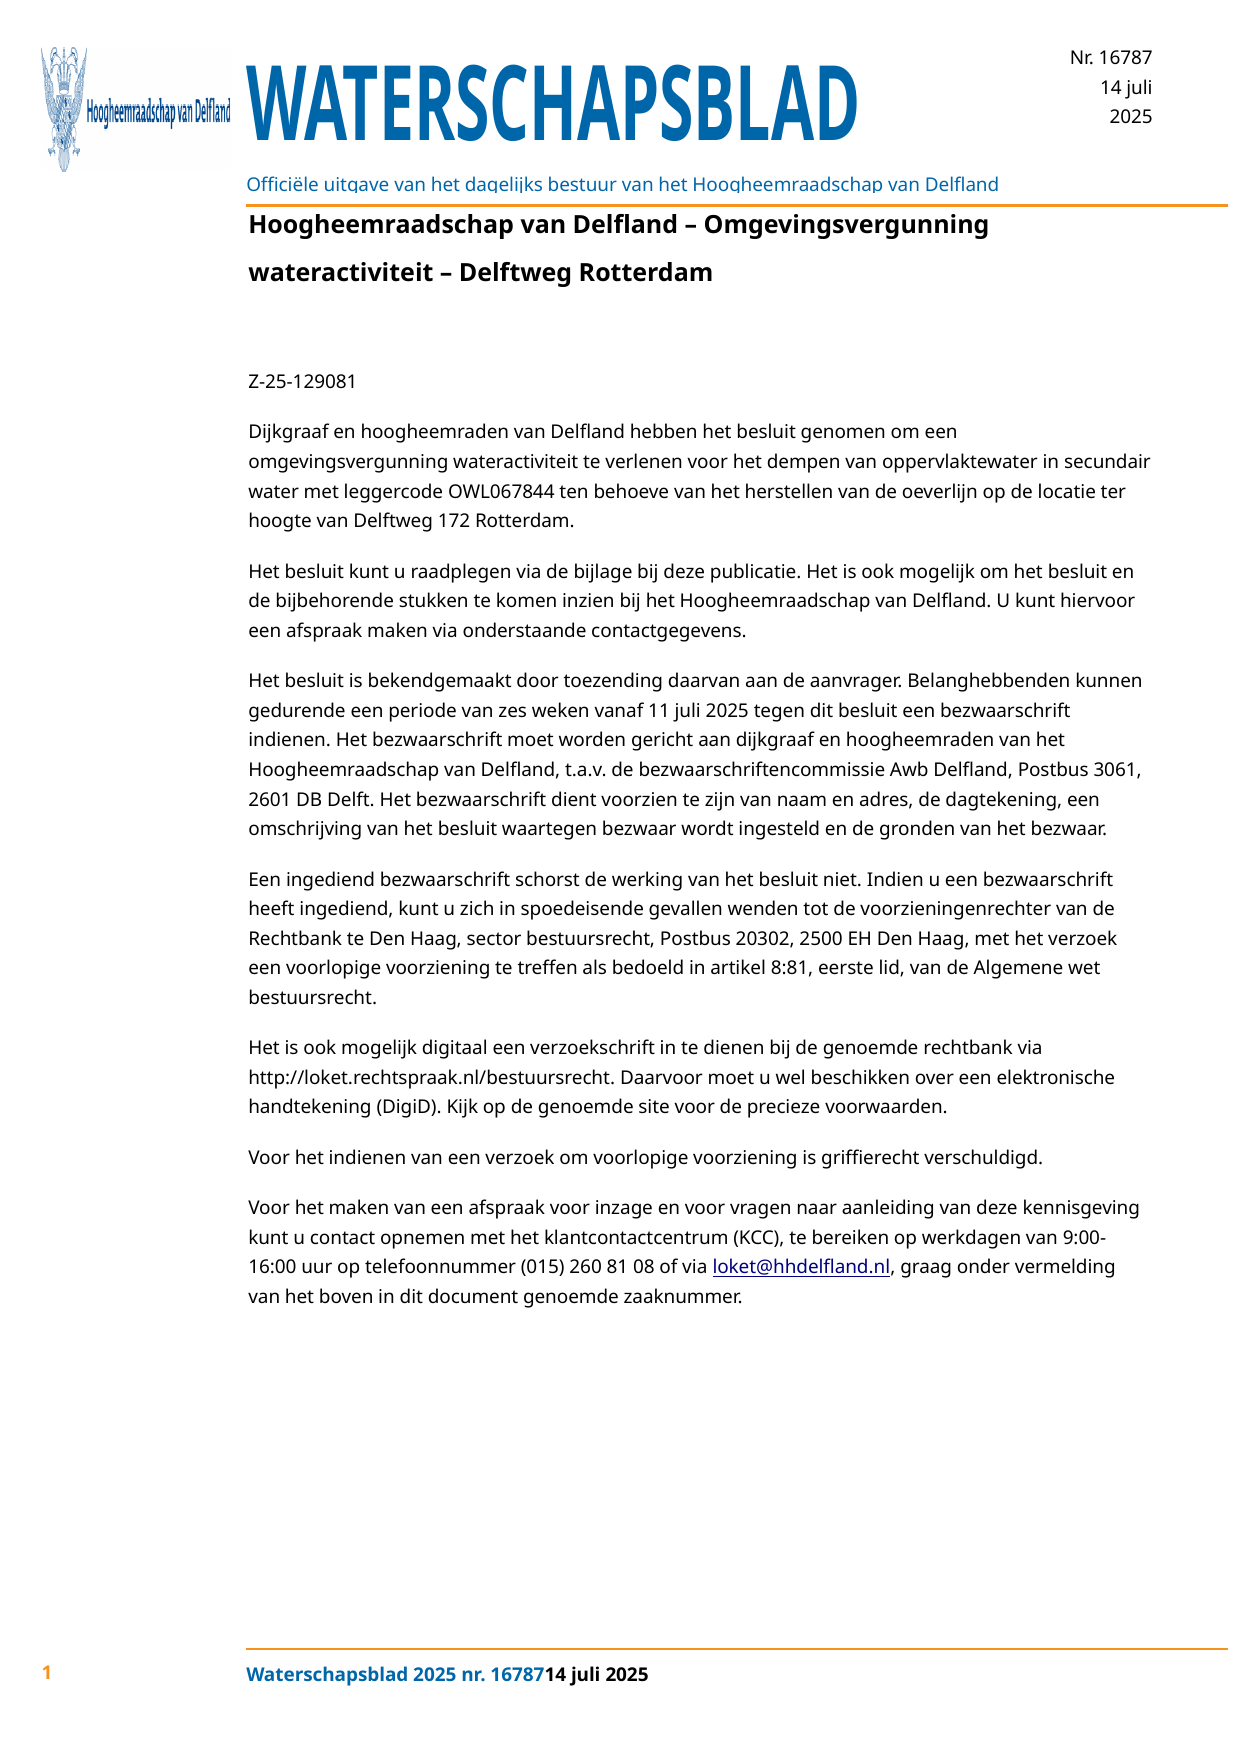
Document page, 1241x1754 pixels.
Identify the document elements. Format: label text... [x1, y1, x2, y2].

text Dijkgraaf en hoogheemraden van Delfland hebben het besluit genomen om een omgevingsvergunning wateractiviteit te verlenen voor het dempen van oppervlaktewater in secundair water met leggercode OWL067844 ten behoeve van het herstellen van de oeverlijn op de locatie ter hoogte van Delftweg 172 Rotterdam. [248, 419, 1152, 533]
text Een ingediend bezwaarschrift schorst de werking van het besluit niet. Indien u een bezwaarschrift heeft ingediend, kunt u zich in spoedeisende gevallen wenden tot de voorzieningenrechter van de Rechtbank te Den Haag, sector bestuursrecht, Postbus 20302, 2500 EH Den Haag, met het verzoek een voorlopige voorziening te treffen als bedoeld in artikel 8:81, eerste lid, van de Algemene wet bestuursrecht. [248, 866, 1152, 1010]
picture [41, 47, 231, 172]
text Voor het indienen van een verzoek om voorlopige voorziening is griffierecht verschuldigd. [248, 1144, 1152, 1170]
text Het besluit kunt u raadplegen via de bijlage bij deze publicatie. Het is ook mogelijk om het besluit en de bijbehorende stukken te komen inzien bij het Hoogheemraadschap van Delfland. U kunt hiervoor een afspraak maken via onderstaande contactgegevens. [248, 558, 1152, 643]
text Z-25-129081 [248, 368, 1152, 394]
text Voor het maken van een afspraak voor inzage en voor vragen naar aanleiding van deze kennisgeving kunt u contact opnemen met het klantcontactcentrum (KCC), te bereiken op werkdagen van 9:00-16:00 uur op telefoonnummer (015) 260 81 08 of via loket@hhdelfland.nl, graag onder vermelding van het boven in dit document genoemde zaaknummer. [248, 1194, 1152, 1309]
text Het is ook mogelijk digitaal een verzoekschrift in te dienen bij de genoemde rechtbank via http://loket.rechtspraak.nl/bestuursrecht. Daarvoor moet u wel beschikken over een elektronische handtekening (DigiD). Kijk op de genoemde site voor de precieze voorwaarden. [248, 1034, 1152, 1119]
text Het besluit is bekendgemaakt door toezending daarvan aan de aanvrager. Belanghebbenden kunnen gedurende een periode van zes weken vanaf 11 juli 2025 tegen dit besluit een bezwaarschrift indienen. Het bezwaarschrift moet worden gericht aan dijkgraaf en hoogheemraden van het Hoogheemraadschap van Delfland, t.a.v. de bezwaarschriftencommissie Awb Delfland, Postbus 3061, 2601 DB Delft. Het bezwaarschrift dient voorzien te zijn van naam en adres, de dagtekening, een omschrijving van het besluit waartegen bezwaar wordt ingesteld en de gronden van het bezwaar. [248, 667, 1152, 841]
text Hoogheemraadschap van Delfland – Omgevingsvergunning wateractiviteit – Delftweg Rotterdam [248, 207, 1152, 288]
